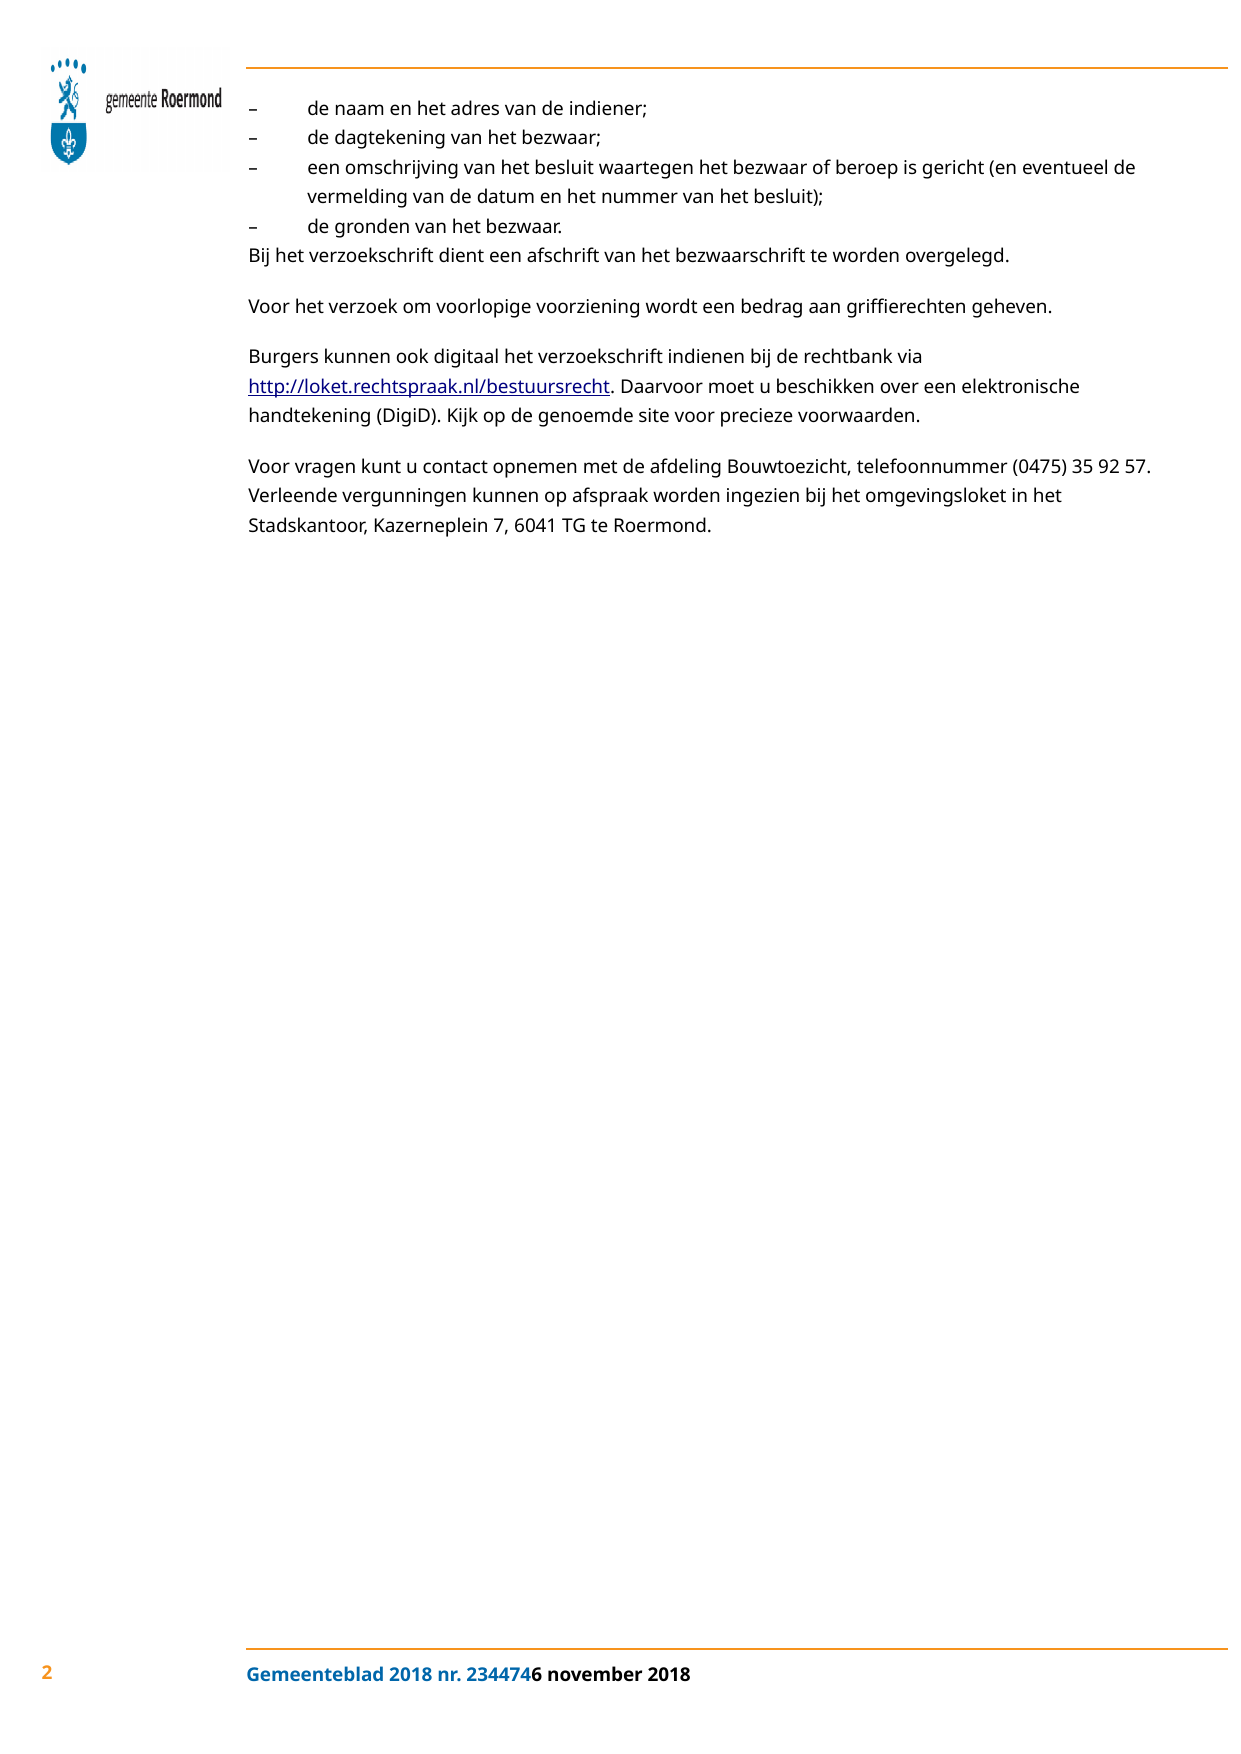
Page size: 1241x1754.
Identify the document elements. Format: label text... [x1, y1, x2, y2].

text Voor het verzoek om voorlopige voorziening wordt een bedrag aan griffierechten geheven. [248, 293, 1152, 319]
list de dagtekening van het bezwaar; [248, 124, 1152, 150]
list een omschrijving van het besluit waartegen het bezwaar of beroep is gericht (en eventueel de vermelding van de datum en het nummer van het besluit); [248, 154, 1152, 209]
list de naam en het adres van de indiener; [248, 95, 1152, 121]
text Burgers kunnen ook digitaal het verzoekschrift indienen bij de rechtbank via http://loket.rechtspraak.nl/bestuursrecht. Daarvoor moet u beschikken over een elektronische handtekening (DigiD). Kijk op de genoemde site voor precieze voorwaarden. [248, 343, 1152, 428]
text Voor vragen kunt u contact opnemen met de afdeling Bouwtoezicht, telefoonnummer (0475) 35 92 57. Verleende vergunningen kunnen op afspraak worden ingezien bij het omgevingsloket in het Stadskantoor, Kazerneplein 7, 6041 TG te Roermond. [248, 453, 1152, 538]
picture [41, 47, 231, 172]
text Bij het verzoekschrift dient een afschrift van het bezwaarschrift te worden overgelegd. [248, 243, 1152, 268]
list de gronden van het bezwaar. [248, 213, 1152, 239]
